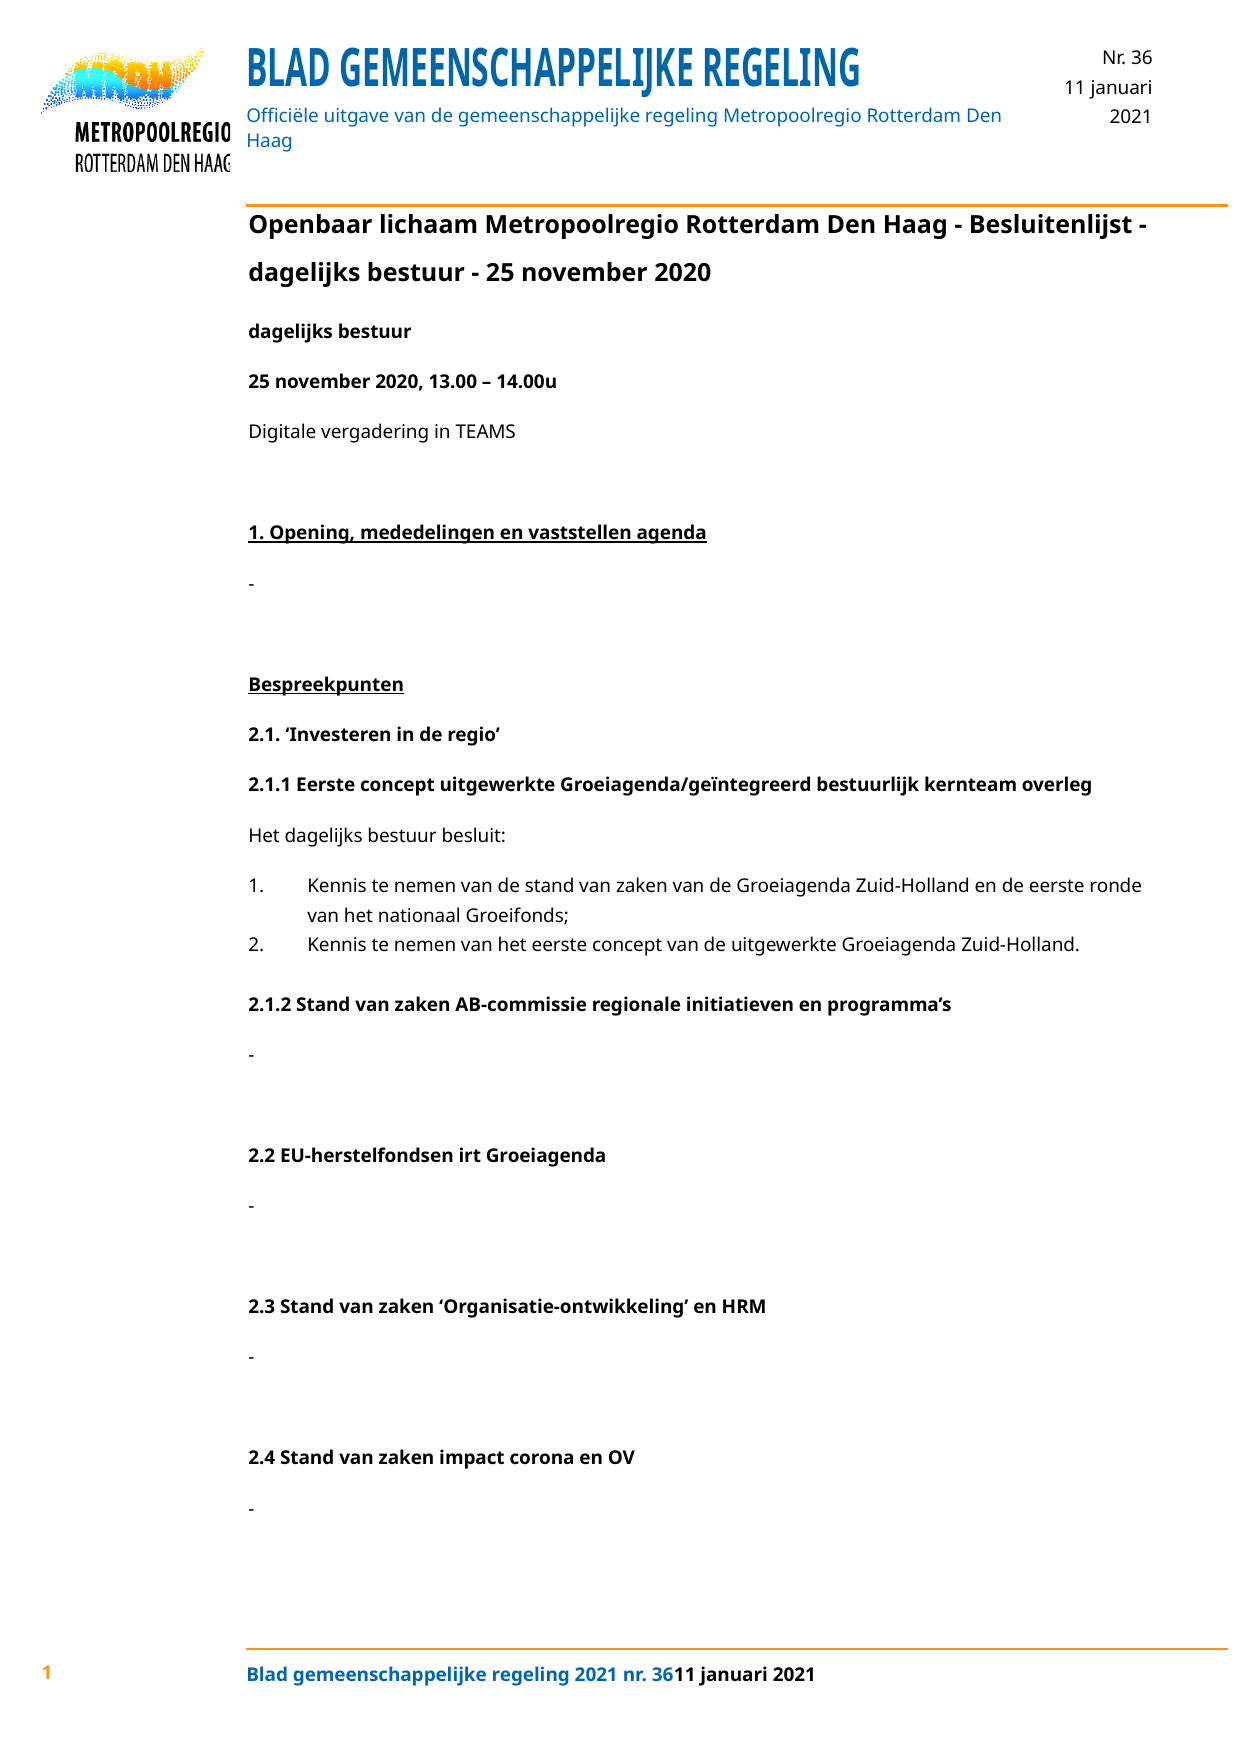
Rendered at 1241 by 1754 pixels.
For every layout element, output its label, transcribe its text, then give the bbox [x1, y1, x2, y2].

text 2.4 Stand van zaken impact corona en OV [248, 1444, 1152, 1470]
text Bespreekpunten [248, 671, 1152, 697]
text - [248, 1344, 1152, 1369]
text - [248, 1192, 1152, 1218]
list Kennis te nemen van het eerste concept van de uitgewerkte Groeiagenda Zuid-Holland. [248, 932, 1152, 957]
list Kennis te nemen van de stand van zaken van de Groeiagenda Zuid-Holland en de eerste ronde van het nationaal Groeifonds; [248, 872, 1152, 928]
text Het dagelijks bestuur besluit: [248, 822, 1152, 848]
text Openbaar lichaam Metropoolregio Rotterdam Den Haag - Besluitenlijst - dagelijks bestuur - 25 november 2020 [248, 207, 1152, 288]
text 1. Opening, mededelingen en vaststellen agenda [248, 519, 1152, 545]
text 2.1. ‘Investeren in de regio’ [248, 721, 1152, 747]
text 2.1.2 Stand van zaken AB-commissie regionale initiatieven en programma’s [248, 991, 1152, 1017]
text - [248, 1495, 1152, 1521]
text dagelijks bestuur [248, 318, 1152, 344]
text 2.3 Stand van zaken ‘Organisatie-ontwikkeling’ en HRM [248, 1293, 1152, 1319]
text Digitale vergadering in TEAMS [248, 419, 1152, 444]
text - [248, 1041, 1152, 1067]
text 2.2 EU-herstelfondsen irt Groeiagenda [248, 1142, 1152, 1168]
text 2.1.1 Eerste concept uitgewerkte Groeiagenda/geïntegreerd bestuurlijk kernteam overleg [248, 772, 1152, 797]
picture [41, 47, 231, 172]
text - [248, 570, 1152, 596]
text 25 november 2020, 13.00 – 14.00u [248, 368, 1152, 394]
